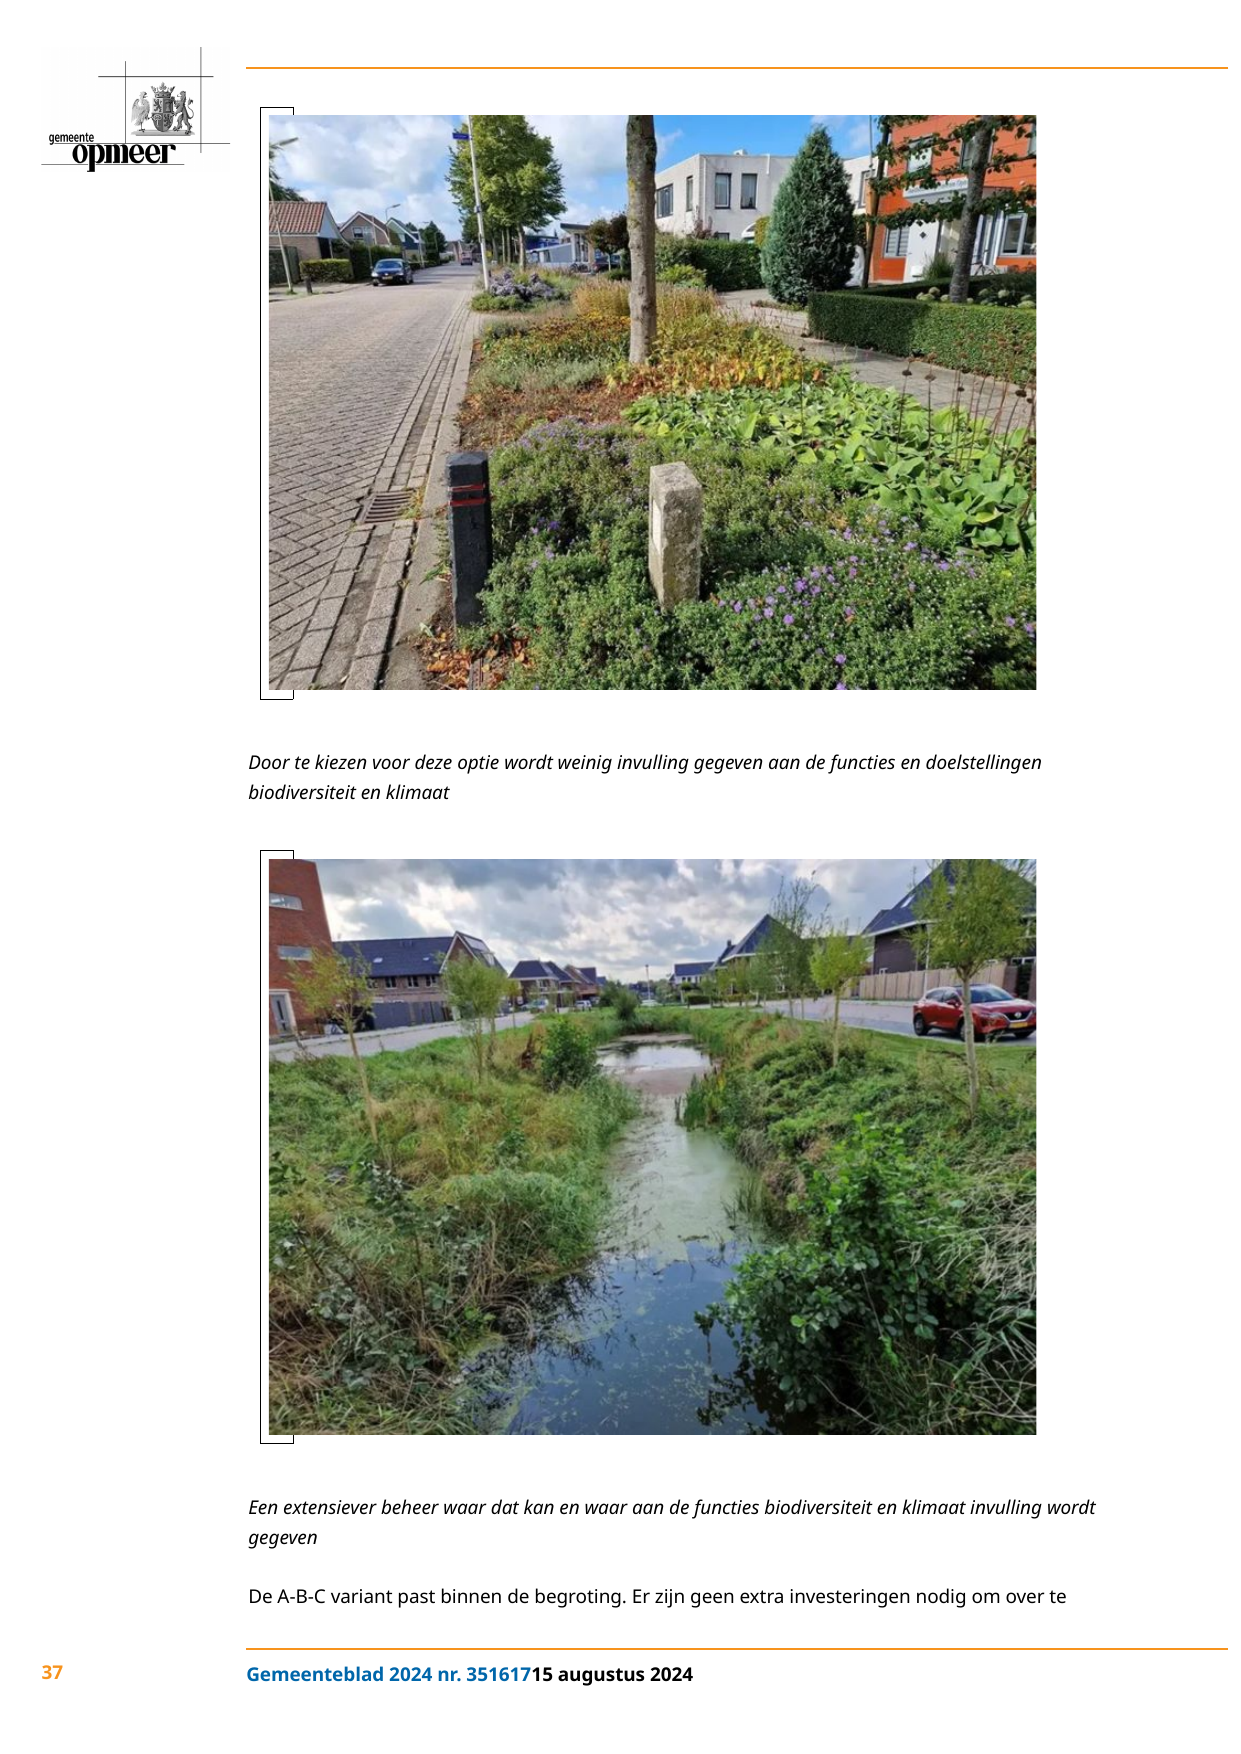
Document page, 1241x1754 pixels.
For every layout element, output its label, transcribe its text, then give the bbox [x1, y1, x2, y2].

text Door te kiezen voor deze optie wordt weinig invulling gegeven aan de functies en doelstellingen biodiversiteit en klimaat [248, 749, 1152, 805]
picture [268, 859, 1037, 1435]
text De A-B-C variant past binnen de begroting. Er zijn geen extra investeringen nodig om over te [248, 1583, 1152, 1609]
picture [268, 115, 1037, 690]
text Een extensiever beheer waar dat kan en waar aan de functies biodiversiteit en klimaat invulling wordt gegeven [248, 1494, 1152, 1549]
picture [41, 47, 231, 172]
